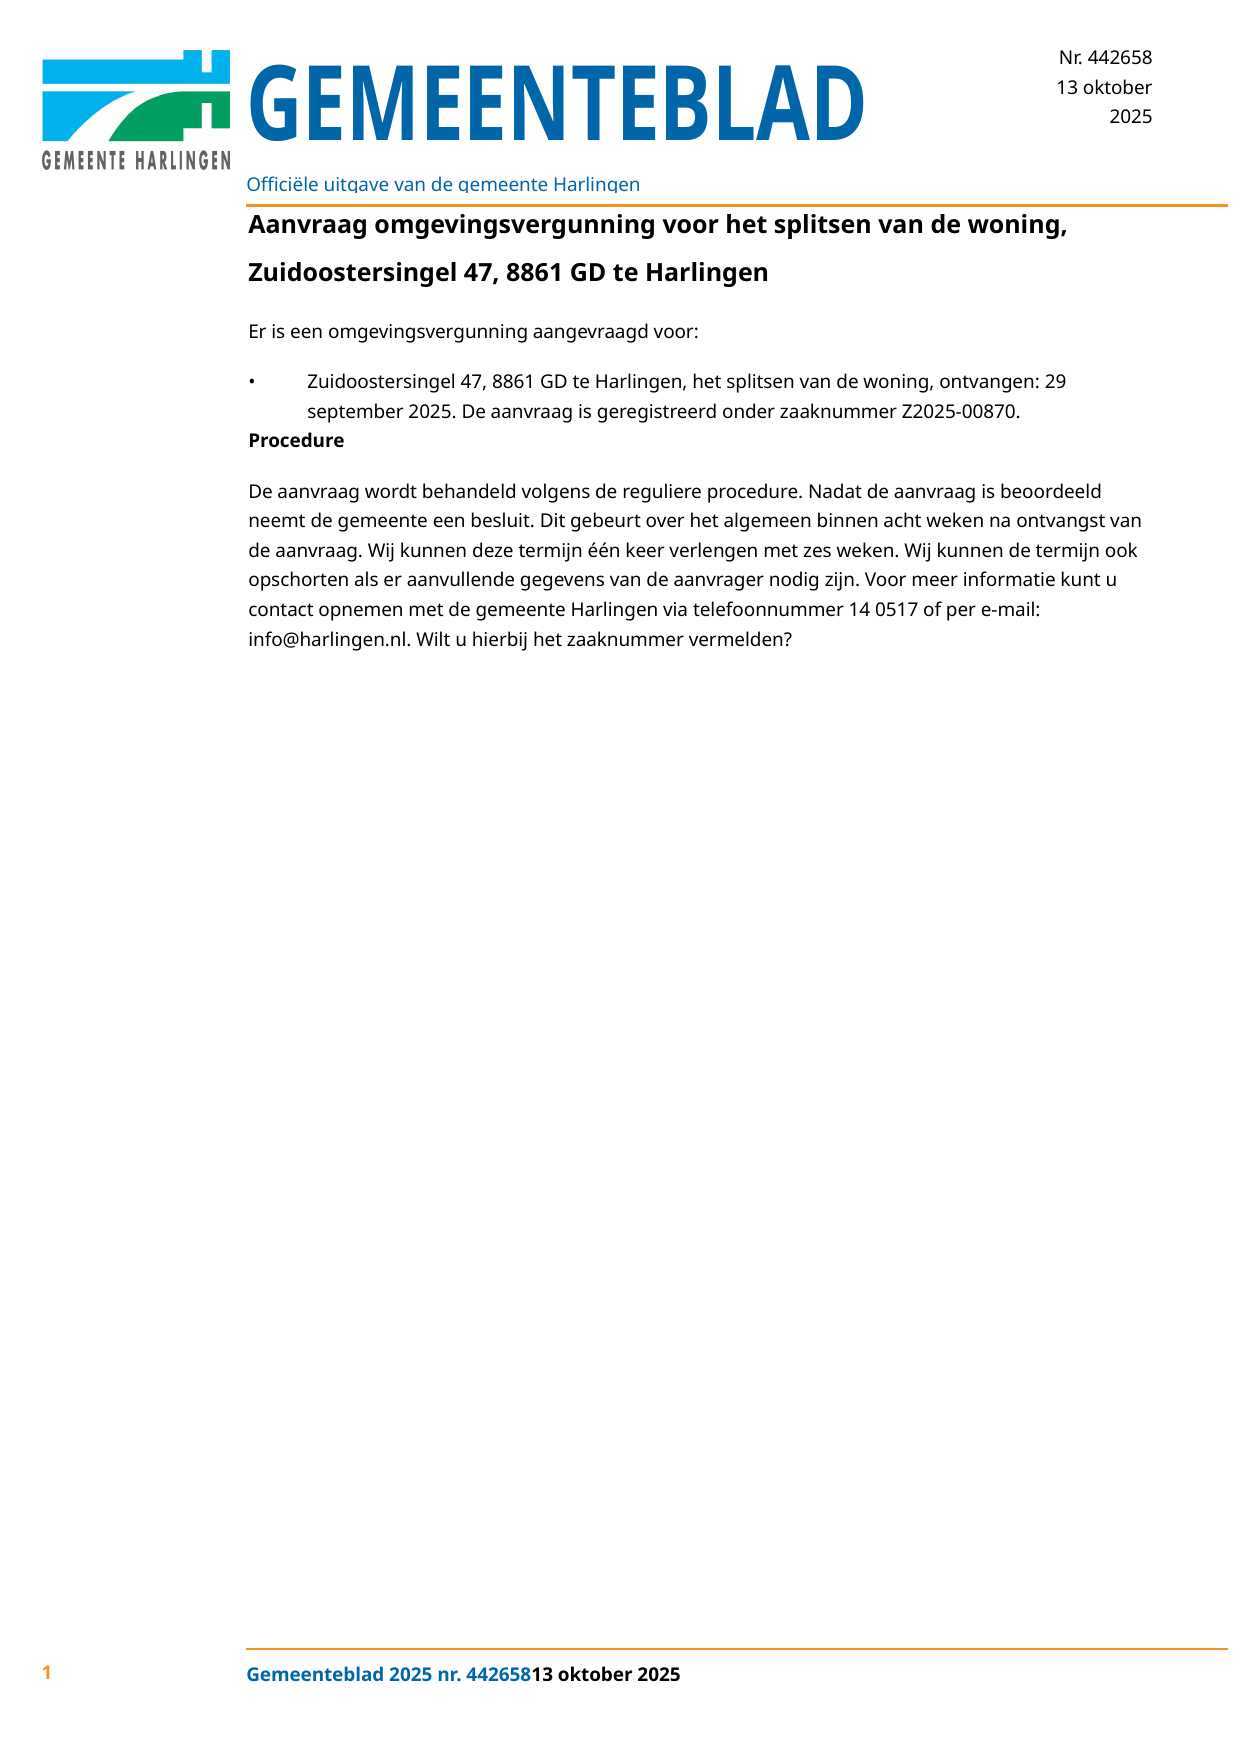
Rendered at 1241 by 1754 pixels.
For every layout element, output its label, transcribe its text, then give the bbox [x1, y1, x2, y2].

list Zuidoostersingel 47, 8861 GD te Harlingen, het splitsen van de woning, ontvangen: 29 september 2025. De aanvraag is geregistreerd onder zaaknummer Z2025-00870. [248, 368, 1152, 424]
text Er is een omgevingsvergunning aangevraagd voor: [248, 318, 1152, 344]
picture [41, 47, 231, 172]
text Aanvraag omgevingsvergunning voor het splitsen van de woning, Zuidoostersingel 47, 8861 GD te Harlingen [248, 207, 1152, 288]
text De aanvraag wordt behandeld volgens de reguliere procedure. Nadat de aanvraag is beoordeeld neemt de gemeente een besluit. Dit gebeurt over het algemeen binnen acht weken na ontvangst van de aanvraag. Wij kunnen deze termijn één keer verlengen met zes weken. Wij kunnen de termijn ook opschorten als er aanvullende gegevens van de aanvrager nodig zijn. Voor meer informatie kunt u contact opnemen met de gemeente Harlingen via telefoonnummer 14 0517 of per e-mail: info@harlingen.nl. Wilt u hierbij het zaaknummer vermelden? [248, 478, 1152, 652]
text Procedure [248, 427, 1152, 453]
